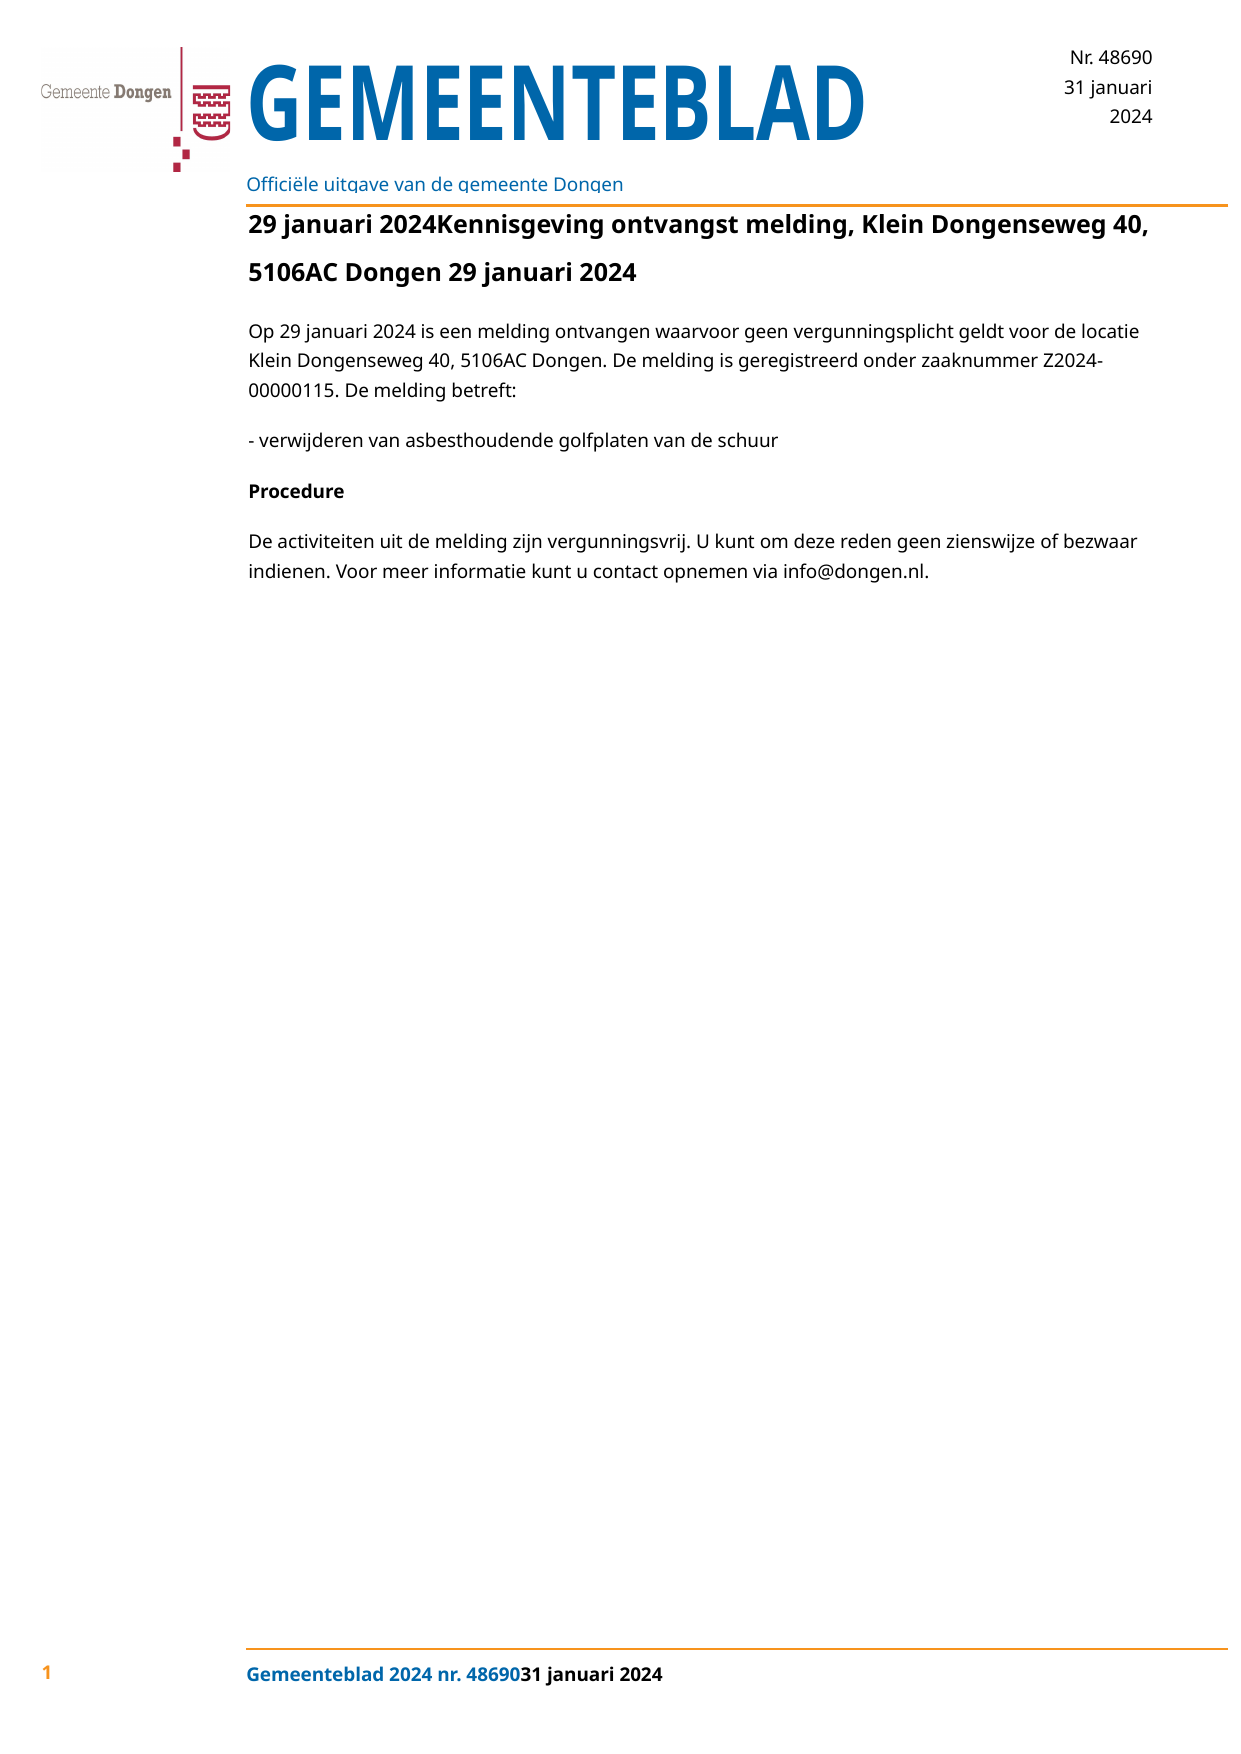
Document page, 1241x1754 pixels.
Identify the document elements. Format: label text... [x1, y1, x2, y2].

text De activiteiten uit de melding zijn vergunningsvrij. U kunt om deze reden geen zienswijze of bezwaar indienen. Voor meer informatie kunt u contact opnemen via info@dongen.nl. [248, 528, 1152, 584]
text 29 januari 2024Kennisgeving ontvangst melding, Klein Dongenseweg 40, 5106AC Dongen 29 januari 2024 [248, 207, 1152, 288]
text Procedure [248, 478, 1152, 504]
picture [41, 47, 231, 172]
text - verwijderen van asbesthoudende golfplaten van de schuur [248, 427, 1152, 453]
text Op 29 januari 2024 is een melding ontvangen waarvoor geen vergunningsplicht geldt voor de locatie Klein Dongenseweg 40, 5106AC Dongen. De melding is geregistreerd onder zaaknummer Z2024-00000115. De melding betreft: [248, 318, 1152, 403]
